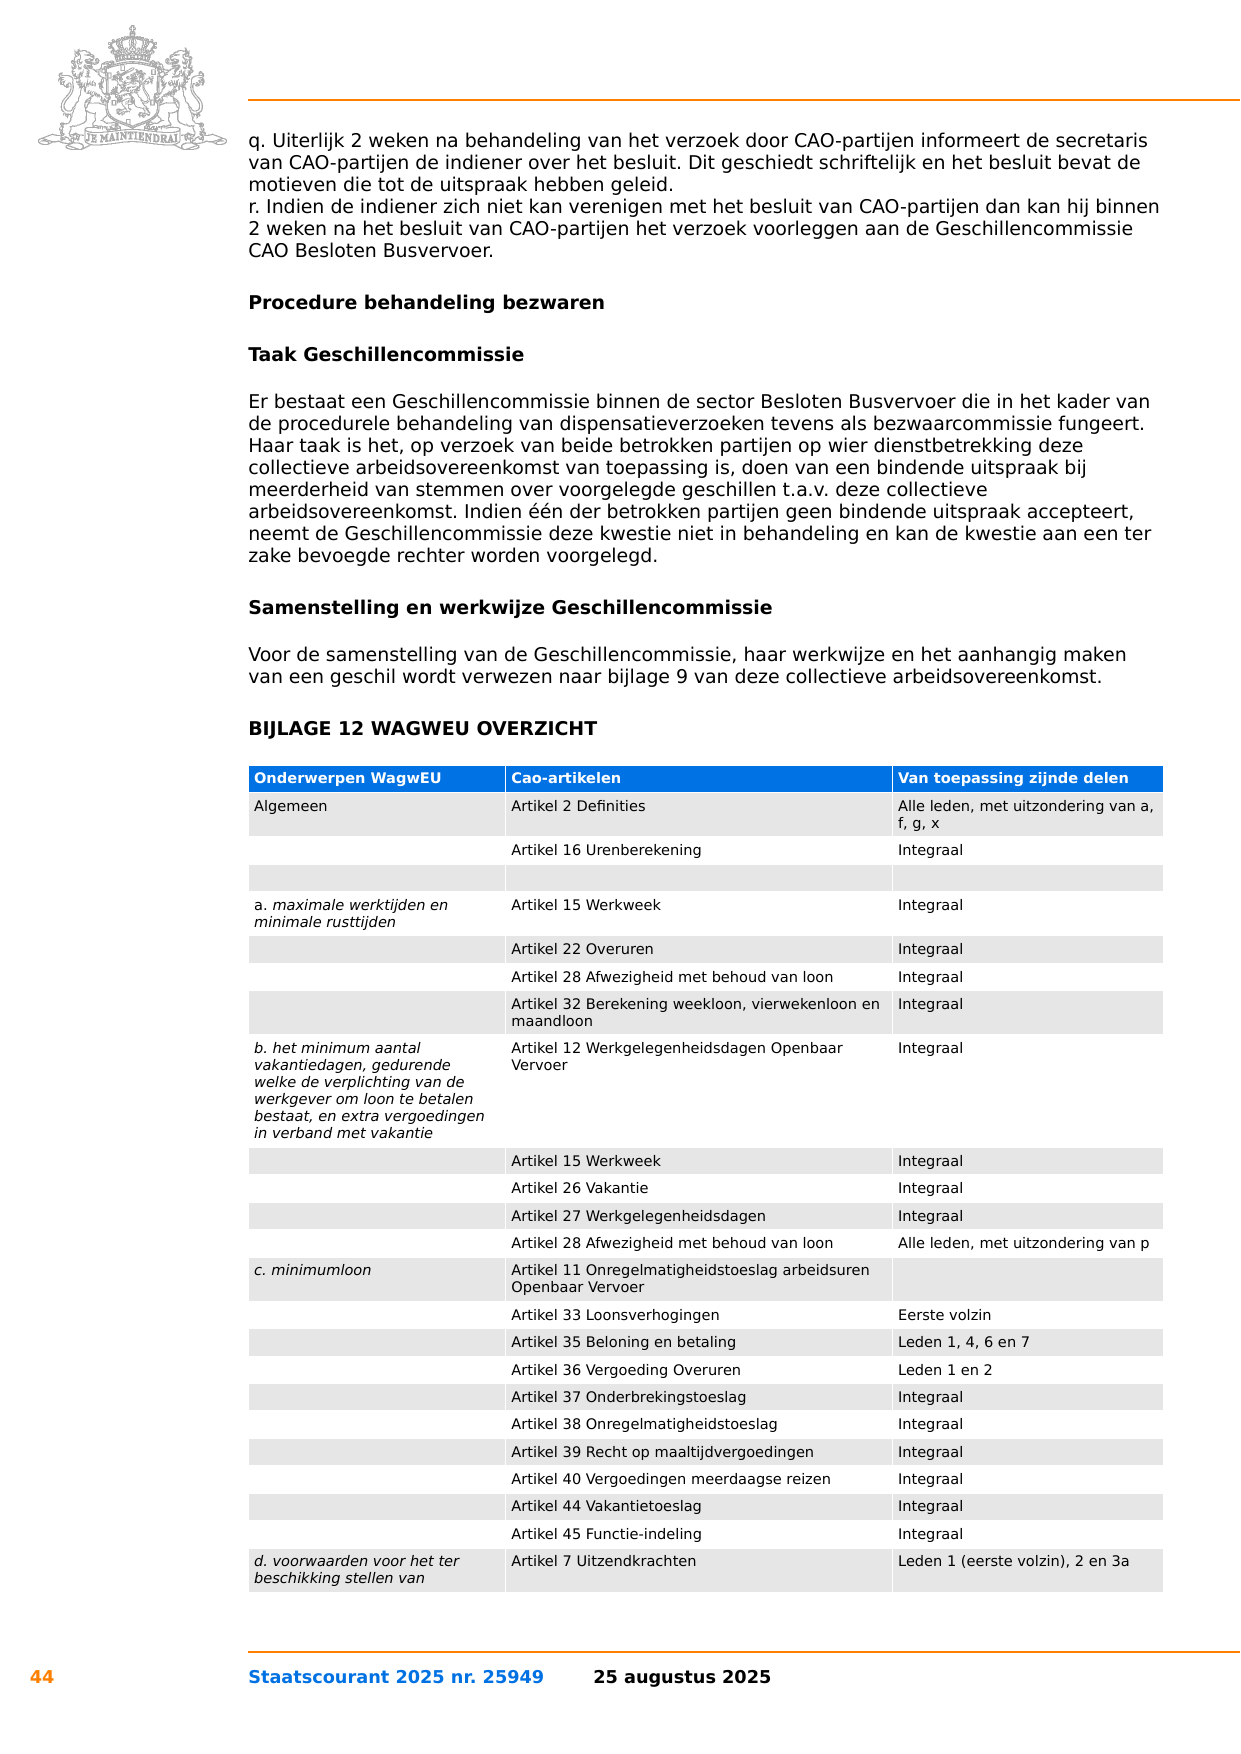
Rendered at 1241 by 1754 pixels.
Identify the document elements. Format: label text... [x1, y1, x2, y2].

table_cell Leden 1, 4, 6 en 7 [893, 1329, 1163, 1356]
text Er bestaat een Geschillencommissie binnen de sector Besloten Busvervoer die in het kader van de procedurele behandeling van dispensatieverzoeken tevens als bezwaarcommissie fungeert. Haar taak is het, op verzoek van beide betrokken partijen op wier dienstbetrekking deze collectieve arbeidsovereenkomst van toepassing is, doen van een bindende uitspraak bij meerderheid van stemmen over voorgelegde geschillen t.a.v. deze collectieve arbeidsovereenkomst. Indien één der betrokken partijen geen bindende uitspraak accepteert, neemt de Geschillencommissie deze kwestie niet in behandeling en kan de kwestie aan een ter zake bevoegde rechter worden voorgelegd. [248, 391, 1163, 567]
table_cell Artikel 28 Afwezigheid met behoud van loon [506, 964, 892, 990]
table_cell Artikel 33 Loonsverhogingen [506, 1302, 892, 1328]
table_cell b. het minimum aantal vakantiedagen, gedurende welke de verplichting van de werkgever om loon te betalen bestaat, en extra vergoedingen in verband met vakantie [249, 1036, 505, 1147]
table_cell Artikel 40 Vergoedingen meerdaagse reizen [506, 1466, 892, 1493]
subtitle Taak Geschillencommissie [248, 344, 1163, 366]
table_cell Artikel 11 Onregelmatigheidstoeslag arbeidsuren Openbaar Vervoer [506, 1258, 892, 1301]
table_cell Integraal [893, 1203, 1163, 1229]
table_cell [249, 1302, 505, 1328]
table_cell d. voorwaarden voor het ter beschikking stellen van [249, 1549, 505, 1592]
table_cell [249, 1439, 505, 1465]
table_cell Artikel 7 Uitzendkrachten [506, 1549, 892, 1592]
table_cell Artikel 22 Overuren [506, 936, 892, 963]
picture [38, 25, 227, 150]
table_cell Alle leden, met uitzondering van a, f, g, x [893, 793, 1163, 836]
table_cell [249, 936, 505, 963]
table_cell Artikel 15 Werkweek [506, 892, 892, 935]
table_cell Integraal [893, 1466, 1163, 1493]
table_cell Artikel 36 Vergoeding Overuren [506, 1357, 892, 1383]
table_cell Artikel 28 Afwezigheid met behoud van loon [506, 1230, 892, 1256]
table_cell [249, 1148, 505, 1174]
table_cell [249, 1230, 505, 1256]
table_cell [893, 865, 1163, 891]
table_cell [249, 1329, 505, 1356]
table_cell a. maximale werktijden en minimale rusttijden [249, 892, 505, 935]
table_cell [249, 1494, 505, 1520]
table_cell Alle leden, met uitzondering van p [893, 1230, 1163, 1256]
table_cell Artikel 38 Onregelmatigheidstoeslag [506, 1411, 892, 1438]
table_cell Integraal [893, 892, 1163, 935]
table_cell [249, 837, 505, 864]
table_cell [249, 964, 505, 990]
table_cell Integraal [893, 991, 1163, 1034]
table_header Onderwerpen WagwEU [249, 766, 505, 792]
text Voor de samenstelling van de Geschillencommissie, haar werkwijze en het aanhangig maken van een geschil wordt verwezen naar bijlage 9 van deze collectieve arbeidsovereenkomst. [248, 643, 1163, 687]
table_cell Integraal [893, 1439, 1163, 1465]
table_cell Artikel 39 Recht op maaltijdvergoedingen [506, 1439, 892, 1465]
table_cell Artikel 44 Vakantietoeslag [506, 1494, 892, 1520]
table_cell [249, 1411, 505, 1438]
table_cell Integraal [893, 1521, 1163, 1547]
table_cell Integraal [893, 964, 1163, 990]
table_cell Leden 1 (eerste volzin), 2 en 3a [893, 1549, 1163, 1592]
table_cell Artikel 37 Onderbrekingstoeslag [506, 1384, 892, 1410]
subtitle BIJLAGE 12 WAGWEU OVERZICHT [248, 717, 1163, 739]
table_cell Leden 1 en 2 [893, 1357, 1163, 1383]
table_cell Artikel 27 Werkgelegenheidsdagen [506, 1203, 892, 1229]
table_cell [249, 991, 505, 1034]
table_cell Artikel 35 Beloning en betaling [506, 1329, 892, 1356]
table_cell Integraal [893, 837, 1163, 864]
subtitle Procedure behandeling bezwaren [248, 292, 1163, 314]
table_cell [249, 865, 505, 891]
table_cell [249, 1203, 505, 1229]
table_cell Artikel 32 Berekening weekloon, vierwekenloon en maandloon [506, 991, 892, 1034]
table_cell [893, 1258, 1163, 1301]
table_cell Integraal [893, 1384, 1163, 1410]
table_cell Integraal [893, 1494, 1163, 1520]
table_cell Integraal [893, 1036, 1163, 1147]
table_cell Eerste volzin [893, 1302, 1163, 1328]
table_cell Algemeen [249, 793, 505, 836]
table_cell [249, 1175, 505, 1202]
table_cell Integraal [893, 1148, 1163, 1174]
table_cell Artikel 16 Urenberekening [506, 837, 892, 864]
table_cell Artikel 2 Definities [506, 793, 892, 836]
table_cell [249, 1521, 505, 1547]
table_cell Integraal [893, 936, 1163, 963]
text q. Uiterlijk 2 weken na behandeling van het verzoek door CAO-partijen informeert de secretaris van CAO-partijen de indiener over het besluit. Dit geschiedt schriftelijk en het besluit bevat de motieven die tot de uitspraak hebben geleid. [248, 130, 1163, 196]
subtitle Samenstelling en werkwijze Geschillencommissie [248, 597, 1163, 618]
table_header Van toepassing zijnde delen [893, 766, 1163, 792]
table_cell [249, 1384, 505, 1410]
table_cell Artikel 26 Vakantie [506, 1175, 892, 1202]
text r. Indien de indiener zich niet kan verenigen met het besluit van CAO-partijen dan kan hij binnen 2 weken na het besluit van CAO-partijen het verzoek voorleggen aan de Geschillencommissie CAO Besloten Busvervoer. [248, 196, 1163, 262]
table_cell Artikel 12 Werkgelegenheidsdagen Openbaar Vervoer [506, 1036, 892, 1147]
table_cell [249, 1466, 505, 1493]
table_cell c. minimumloon [249, 1258, 505, 1301]
table_cell Artikel 15 Werkweek [506, 1148, 892, 1174]
table_header Cao-artikelen [506, 766, 892, 792]
table_cell [506, 865, 892, 891]
table_cell [249, 1357, 505, 1383]
table_cell Artikel 45 Functie-indeling [506, 1521, 892, 1547]
table_cell Integraal [893, 1175, 1163, 1202]
table_cell Integraal [893, 1411, 1163, 1438]
